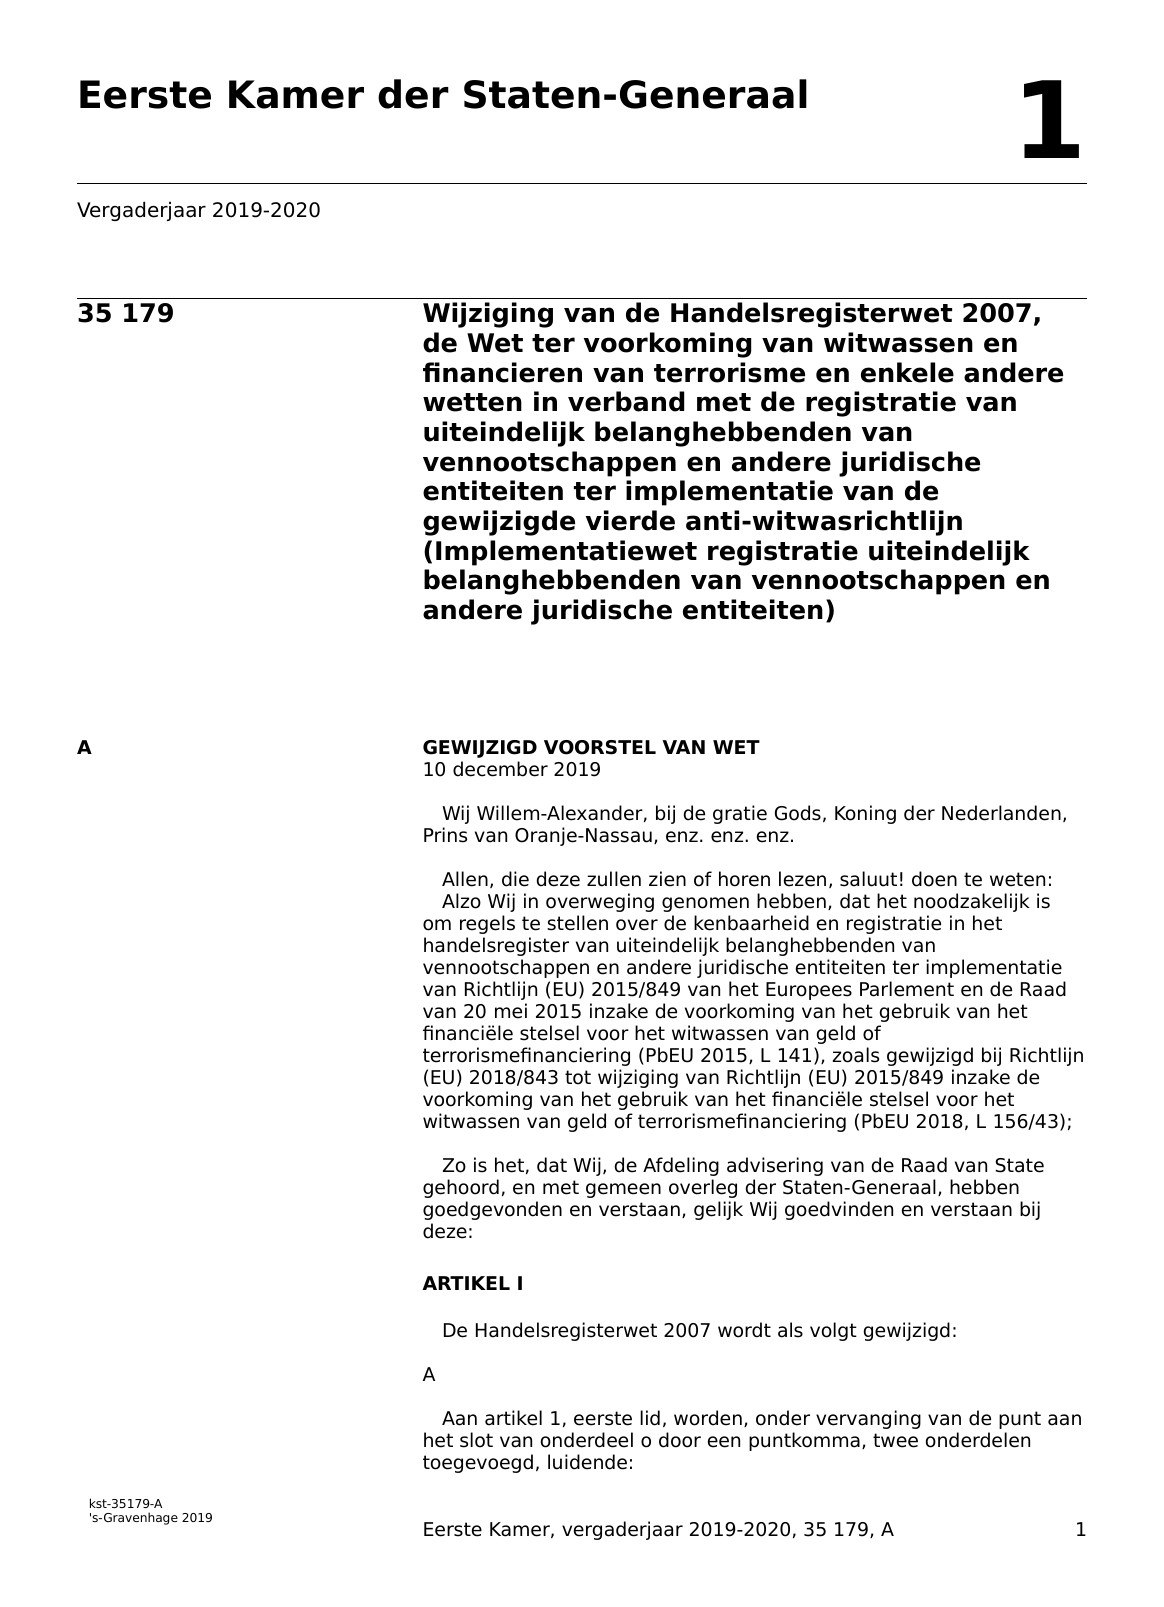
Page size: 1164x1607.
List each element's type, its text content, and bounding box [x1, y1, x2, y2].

text kst-35179-A [88, 1497, 323, 1511]
text Allen, die deze zullen zien of horen lezen, saluut! doen te weten: [422, 869, 1087, 891]
table_header 1 [886, 59, 1087, 183]
text 10 december 2019 [422, 758, 1087, 781]
subtitle ARTIKEL I [422, 1273, 1087, 1295]
table_header Eerste Kamer der Staten-Generaal [77, 59, 886, 183]
text Aan artikel 1, eerste lid, worden, onder vervanging van de punt aan het slot van onderdeel o door een puntkomma, twee onderdelen toegevoegd, luidende: [422, 1408, 1087, 1474]
text Zo is het, dat Wij, de Afdeling advisering van de Raad van State gehoord, en met gemeen overleg der Staten-Generaal, hebben goedgevonden en verstaan, gelijk Wij goedvinden en verstaan bij deze: [422, 1155, 1087, 1243]
text 's-Gravenhage 2019 [88, 1511, 323, 1525]
subtitle 35 179 Wijziging van de Handelsregisterwet 2007, de Wet ter voorkoming van witwassen en financieren van terrorisme en enkele andere wetten in verband met de registratie van uiteindelijk belanghebbenden van vennootschappen en andere juridische entiteiten ter implementatie van de gewijzigde vierde anti-witwasrichtlijn (Implementatiewet registratie uiteindelijk belanghebbenden van vennootschappen en andere juridische entiteiten) [77, 299, 1087, 626]
text Wij Willem-Alexander, bij de gratie Gods, Koning der Nederlanden, Prins van Oranje-Nassau, enz. enz. enz. [422, 803, 1087, 847]
text De Handelsregisterwet 2007 wordt als volgt gewijzigd: [422, 1320, 1087, 1342]
table_cell Vergaderjaar 2019-2020 [77, 184, 1087, 298]
text Alzo Wij in overweging genomen hebben, dat het noodzakelijk is om regels te stellen over de kenbaarheid en registratie in het handelsregister van uiteindelijk belanghebbenden van vennootschappen en andere juridische entiteiten ter implementatie van Richtlijn (EU) 2015/849 van het Europees Parlement en de Raad van 20 mei 2015 inzake de voorkoming van het gebruik van het financiële stelsel voor het witwassen van geld of terrorismefinanciering (PbEU 2015, L 141), zoals gewijzigd bij Richtlijn (EU) 2018/843 tot wijziging van Richtlijn (EU) 2015/849 inzake de voorkoming van het gebruik van het financiële stelsel voor het witwassen van geld of terrorismefinanciering (PbEU 2018, L 156/43); [422, 891, 1087, 1133]
subtitle A GEWIJZIGD VOORSTEL VAN WET [77, 737, 1087, 758]
text A [422, 1364, 1087, 1386]
